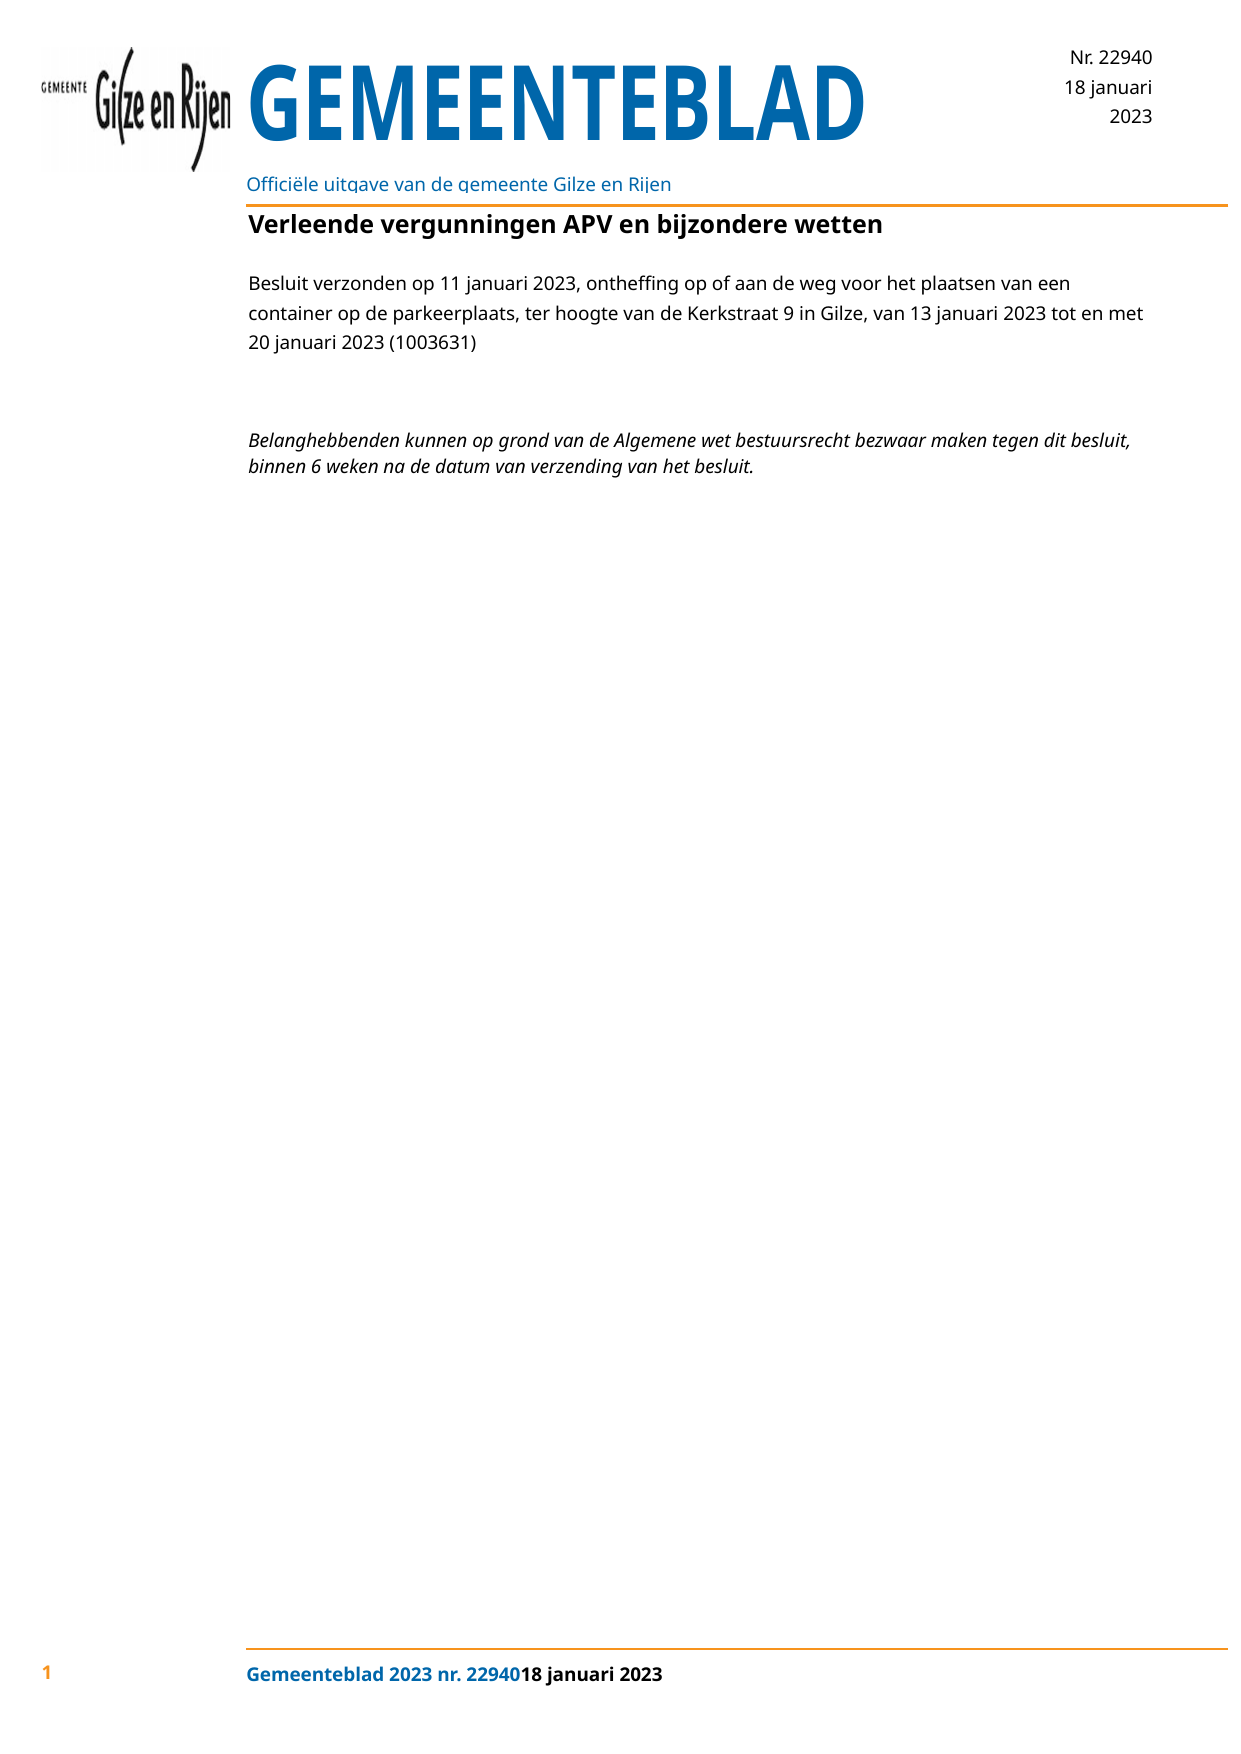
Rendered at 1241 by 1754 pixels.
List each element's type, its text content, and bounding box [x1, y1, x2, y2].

picture [41, 47, 231, 172]
text Besluit verzonden op 11 januari 2023, ontheffing op of aan de weg voor het plaatsen van een container op de parkeerplaats, ter hoogte van de Kerkstraat 9 in Gilze, van 13 januari 2023 tot en met 20 januari 2023 (1003631) [248, 270, 1152, 355]
text Belanghebbenden kunnen op grond van de Algemene wet bestuursrecht bezwaar maken tegen dit besluit, binnen 6 weken na de datum van verzending van het besluit. [248, 428, 1152, 479]
text Verleende vergunningen APV en bijzondere wetten [248, 207, 1152, 241]
